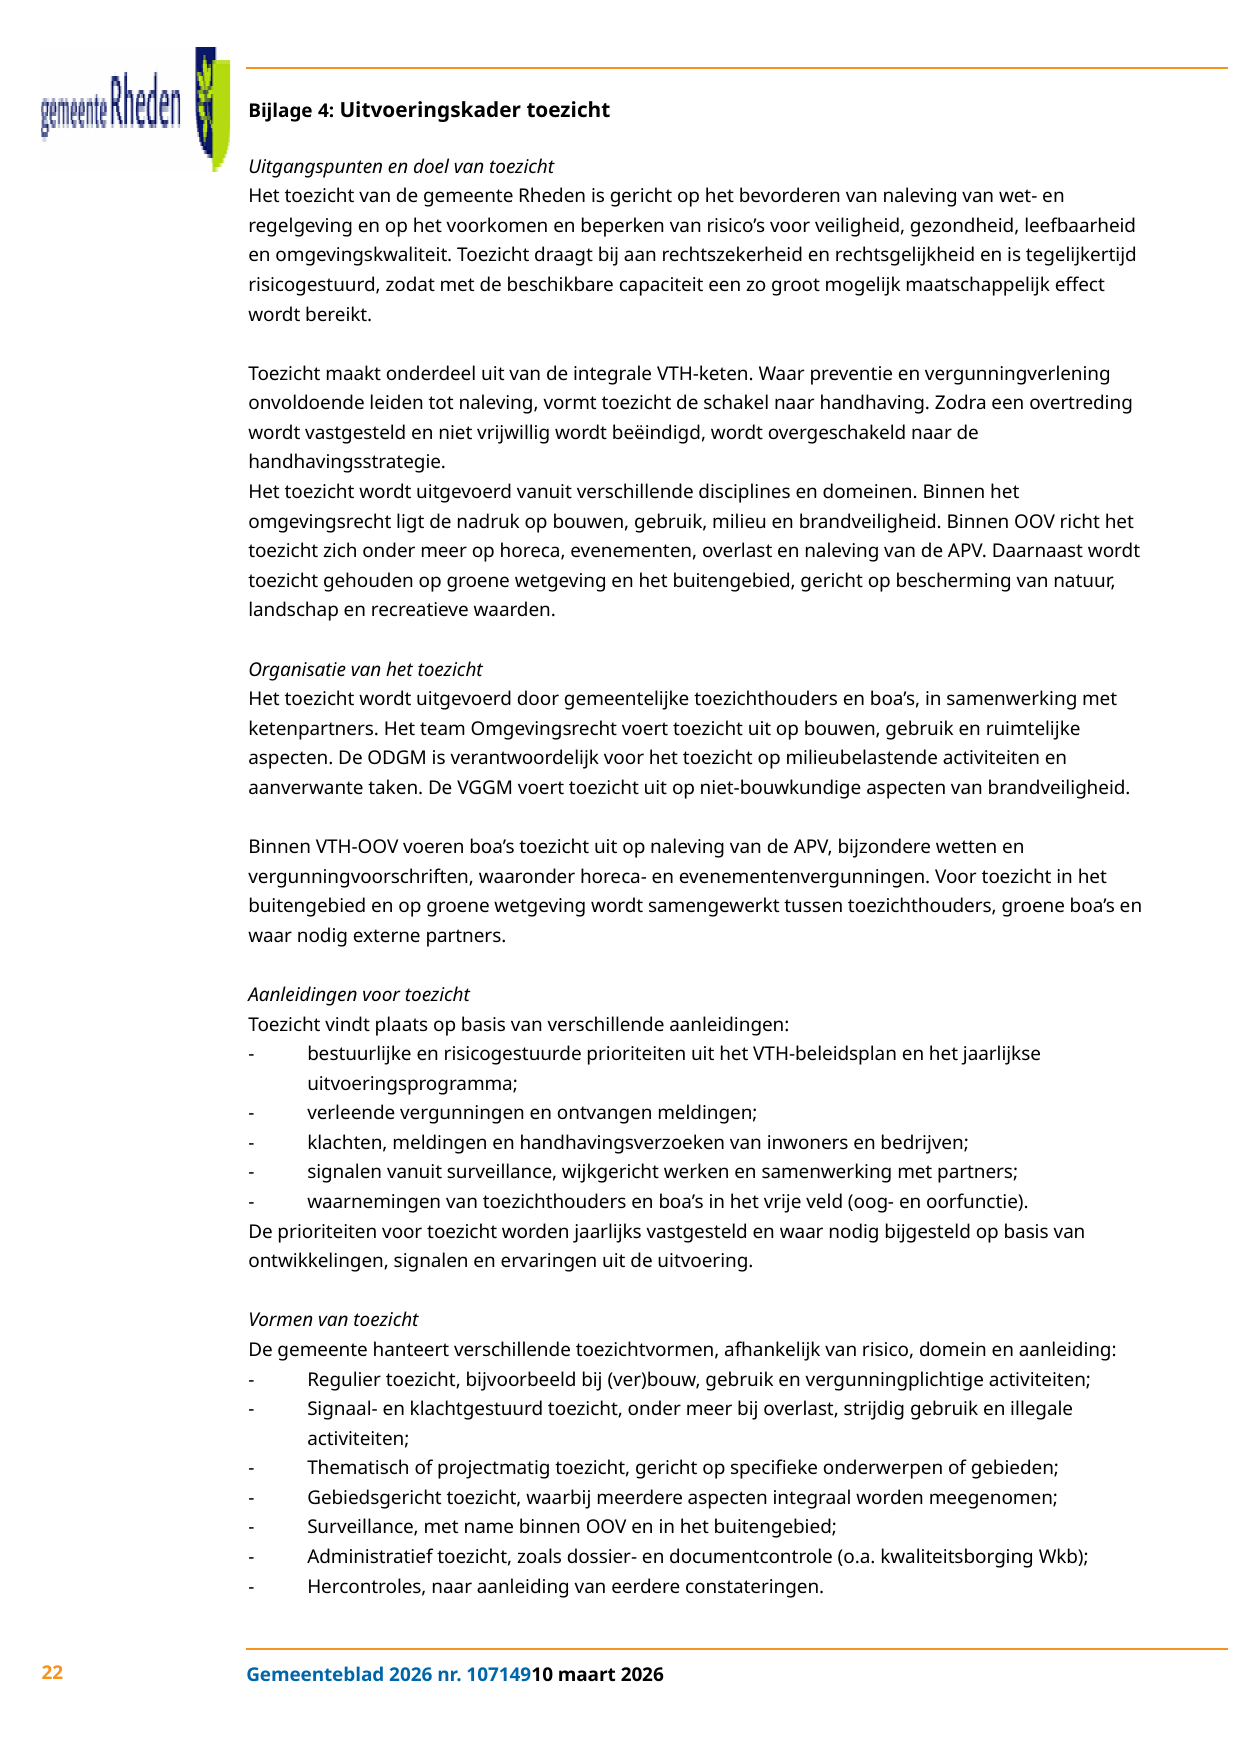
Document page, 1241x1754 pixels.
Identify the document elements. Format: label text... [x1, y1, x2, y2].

picture [41, 47, 231, 172]
list verleende vergunningen en ontvangen meldingen; [248, 1099, 1152, 1125]
text Het toezicht wordt uitgevoerd vanuit verschillende disciplines en domeinen. Binnen het omgevingsrecht ligt de nadruk op bouwen, gebruik, milieu en brandveiligheid. Binnen OOV richt het toezicht zich onder meer op horeca, evenementen, overlast en naleving van de APV. Daarnaast wordt toezicht gehouden op groene wetgeving en het buitengebied, gericht op bescherming van natuur, landschap en recreatieve waarden. [248, 478, 1152, 622]
list Signaal- en klachtgestuurd toezicht, onder meer bij overlast, strijdig gebruik en illegale activiteiten; [248, 1395, 1152, 1451]
text Toezicht maakt onderdeel uit van de integrale VTH-keten. Waar preventie en vergunningverlening onvoldoende leiden tot naleving, vormt toezicht de schakel naar handhaving. Zodra een overtreding wordt vastgesteld en niet vrijwillig wordt beëindigd, wordt overgeschakeld naar de handhavingsstrategie. [248, 360, 1152, 474]
list Administratief toezicht, zoals dossier- en documentcontrole (o.a. kwaliteitsborging Wkb); [248, 1543, 1152, 1569]
list waarnemingen van toezichthouders en boa’s in het vrije veld (oog- en oorfunctie). [248, 1188, 1152, 1214]
text De gemeente hanteert verschillende toezichtvormen, afhankelijk van risico, domein en aanleiding: [248, 1336, 1152, 1362]
list Surveillance, met name binnen OOV en in het buitengebied; [248, 1514, 1152, 1539]
text Binnen VTH-OOV voeren boa’s toezicht uit op naleving van de APV, bijzondere wetten en vergunningvoorschriften, waaronder horeca- en evenementenvergunningen. Voor toezicht in het buitengebied en op groene wetgeving wordt samengewerkt tussen toezichthouders, groene boa’s en waar nodig externe partners. [248, 833, 1152, 948]
list bestuurlijke en risicogestuurde prioriteiten uit het VTH-beleidsplan en het jaarlijkse uitvoeringsprogramma; [248, 1040, 1152, 1096]
list Gebiedsgericht toezicht, waarbij meerdere aspecten integraal worden meegenomen; [248, 1484, 1152, 1510]
text Aanleidingen voor toezicht [248, 981, 1152, 1007]
text Organisatie van het toezicht [248, 656, 1152, 682]
list Hercontroles, naar aanleiding van eerdere constateringen. [248, 1573, 1152, 1599]
text Vormen van toezicht [248, 1307, 1152, 1332]
text Uitgangspunten en doel van toezicht [248, 153, 1152, 179]
text Bijlage 4: Uitvoeringskader toezicht [248, 95, 1152, 123]
text Toezicht vindt plaats op basis van verschillende aanleidingen: [248, 1011, 1152, 1037]
text De prioriteiten voor toezicht worden jaarlijks vastgesteld en waar nodig bijgesteld op basis van ontwikkelingen, signalen en ervaringen uit de uitvoering. [248, 1218, 1152, 1273]
list Regulier toezicht, bijvoorbeeld bij (ver)bouw, gebruik en vergunningplichtige activiteiten; [248, 1366, 1152, 1392]
list klachten, meldingen en handhavingsverzoeken van inwoners en bedrijven; [248, 1129, 1152, 1155]
text Het toezicht van de gemeente Rheden is gericht op het bevorderen van naleving van wet- en regelgeving en op het voorkomen en beperken van risico’s voor veiligheid, gezondheid, leefbaarheid en omgevingskwaliteit. Toezicht draagt bij aan rechtszekerheid en rechtsgelijkheid en is tegelijkertijd risicogestuurd, zodat met de beschikbare capaciteit een zo groot mogelijk maatschappelijk effect wordt bereikt. [248, 182, 1152, 327]
text Het toezicht wordt uitgevoerd door gemeentelijke toezichthouders en boa’s, in samenwerking met ketenpartners. Het team Omgevingsrecht voert toezicht uit op bouwen, gebruik en ruimtelijke aspecten. De ODGM is verantwoordelijk voor het toezicht op milieubelastende activiteiten en aanverwante taken. De VGGM voert toezicht uit op niet-bouwkundige aspecten van brandveiligheid. [248, 685, 1152, 800]
list signalen vanuit surveillance, wijkgericht werken en samenwerking met partners; [248, 1159, 1152, 1184]
list Thematisch of projectmatig toezicht, gericht op specifieke onderwerpen of gebieden; [248, 1454, 1152, 1480]
